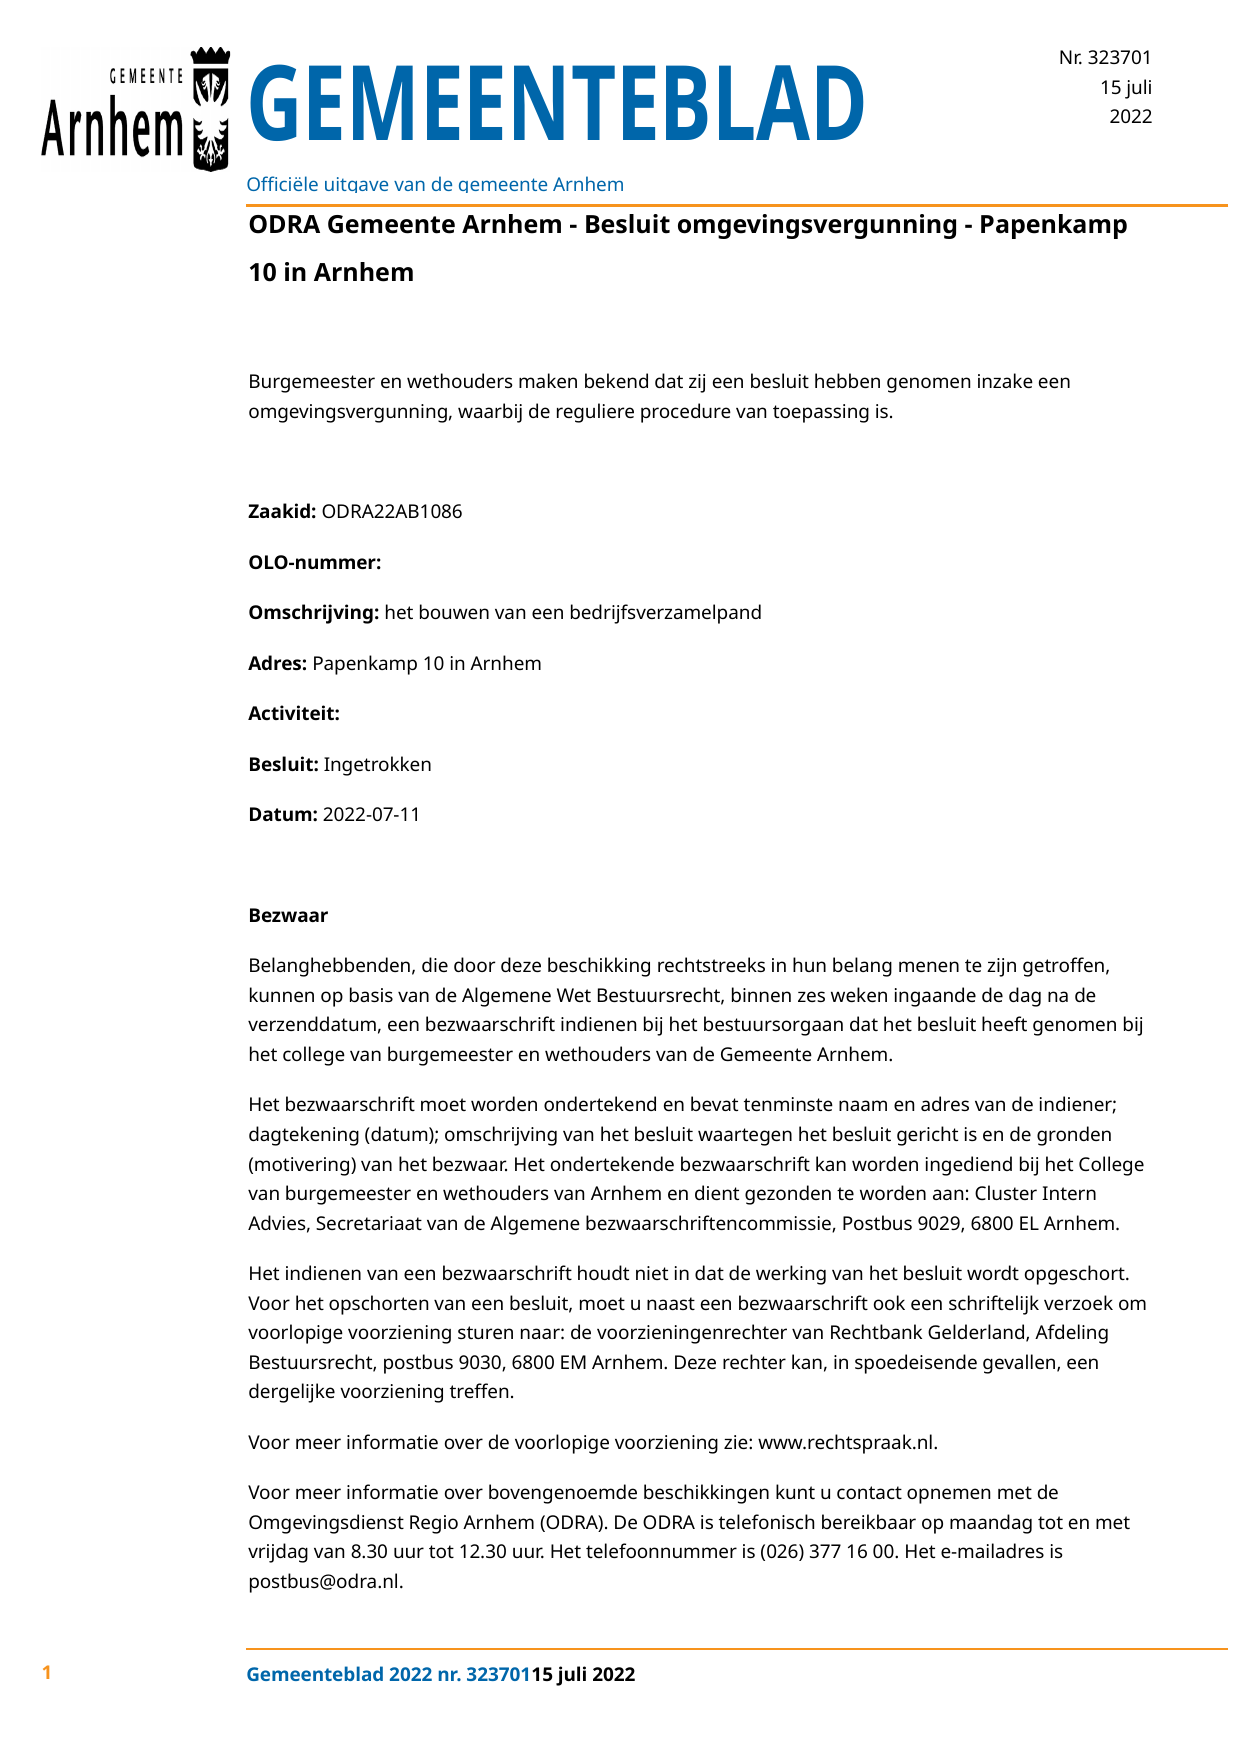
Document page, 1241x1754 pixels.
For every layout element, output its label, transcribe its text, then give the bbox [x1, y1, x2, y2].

text Activiteit: [248, 700, 1152, 726]
text Belanghebbenden, die door deze beschikking rechtstreeks in hun belang menen te zijn getroffen, kunnen op basis van de Algemene Wet Bestuursrecht, binnen zes weken ingaande de dag na de verzenddatum, een bezwaarschrift indienen bij het bestuursorgaan dat het besluit heeft genomen bij het college van burgemeester en wethouders van de Gemeente Arnhem. [248, 952, 1152, 1067]
text Voor meer informatie over bovengenoemde beschikkingen kunt u contact opnemen met de Omgevingsdienst Regio Arnhem (ODRA). De ODRA is telefonisch bereikbaar op maandag tot en met vrijdag van 8.30 uur tot 12.30 uur. Het telefoonnummer is (026) 377 16 00. Het e-mailadres is postbus@odra.nl. [248, 1479, 1152, 1594]
text Burgemeester en wethouders maken bekend dat zij een besluit hebben genomen inzake een omgevingsvergunning, waarbij de reguliere procedure van toepassing is. [248, 368, 1152, 424]
text Zaakid: ODRA22AB1086 [248, 499, 1152, 524]
text Datum: 2022-07-11 [248, 801, 1152, 827]
text OLO-nummer: [248, 549, 1152, 575]
text Besluit: Ingetrokken [248, 751, 1152, 777]
text Voor meer informatie over de voorlopige voorziening zie: www.rechtspraak.nl. [248, 1429, 1152, 1455]
text Het bezwaarschrift moet worden ondertekend en bevat tenminste naam en adres van de indiener; dagtekening (datum); omschrijving van het besluit waartegen het besluit gericht is en de gronden (motivering) van het bezwaar. Het ondertekende bezwaarschrift kan worden ingediend bij het College van burgemeester en wethouders van Arnhem en dient gezonden te worden aan: Cluster Intern Advies, Secretariaat van de Algemene bezwaarschriftencommissie, Postbus 9029, 6800 EL Arnhem. [248, 1092, 1152, 1236]
text Omschrijving: het bouwen van een bedrijfsverzamelpand [248, 599, 1152, 625]
text Het indienen van een bezwaarschrift houdt niet in dat de werking van het besluit wordt opgeschort. Voor het opschorten van een besluit, moet u naast een bezwaarschrift ook een schriftelijk verzoek om voorlopige voorziening sturen naar: de voorzieningenrechter van Rechtbank Gelderland, Afdeling Bestuursrecht, postbus 9030, 6800 EM Arnhem. Deze rechter kan, in spoedeisende gevallen, een dergelijke voorziening treffen. [248, 1260, 1152, 1404]
text ODRA Gemeente Arnhem - Besluit omgevingsvergunning - Papenkamp 10 in Arnhem [248, 207, 1152, 288]
text Adres: Papenkamp 10 in Arnhem [248, 650, 1152, 676]
text Bezwaar [248, 902, 1152, 928]
picture [41, 47, 231, 172]
